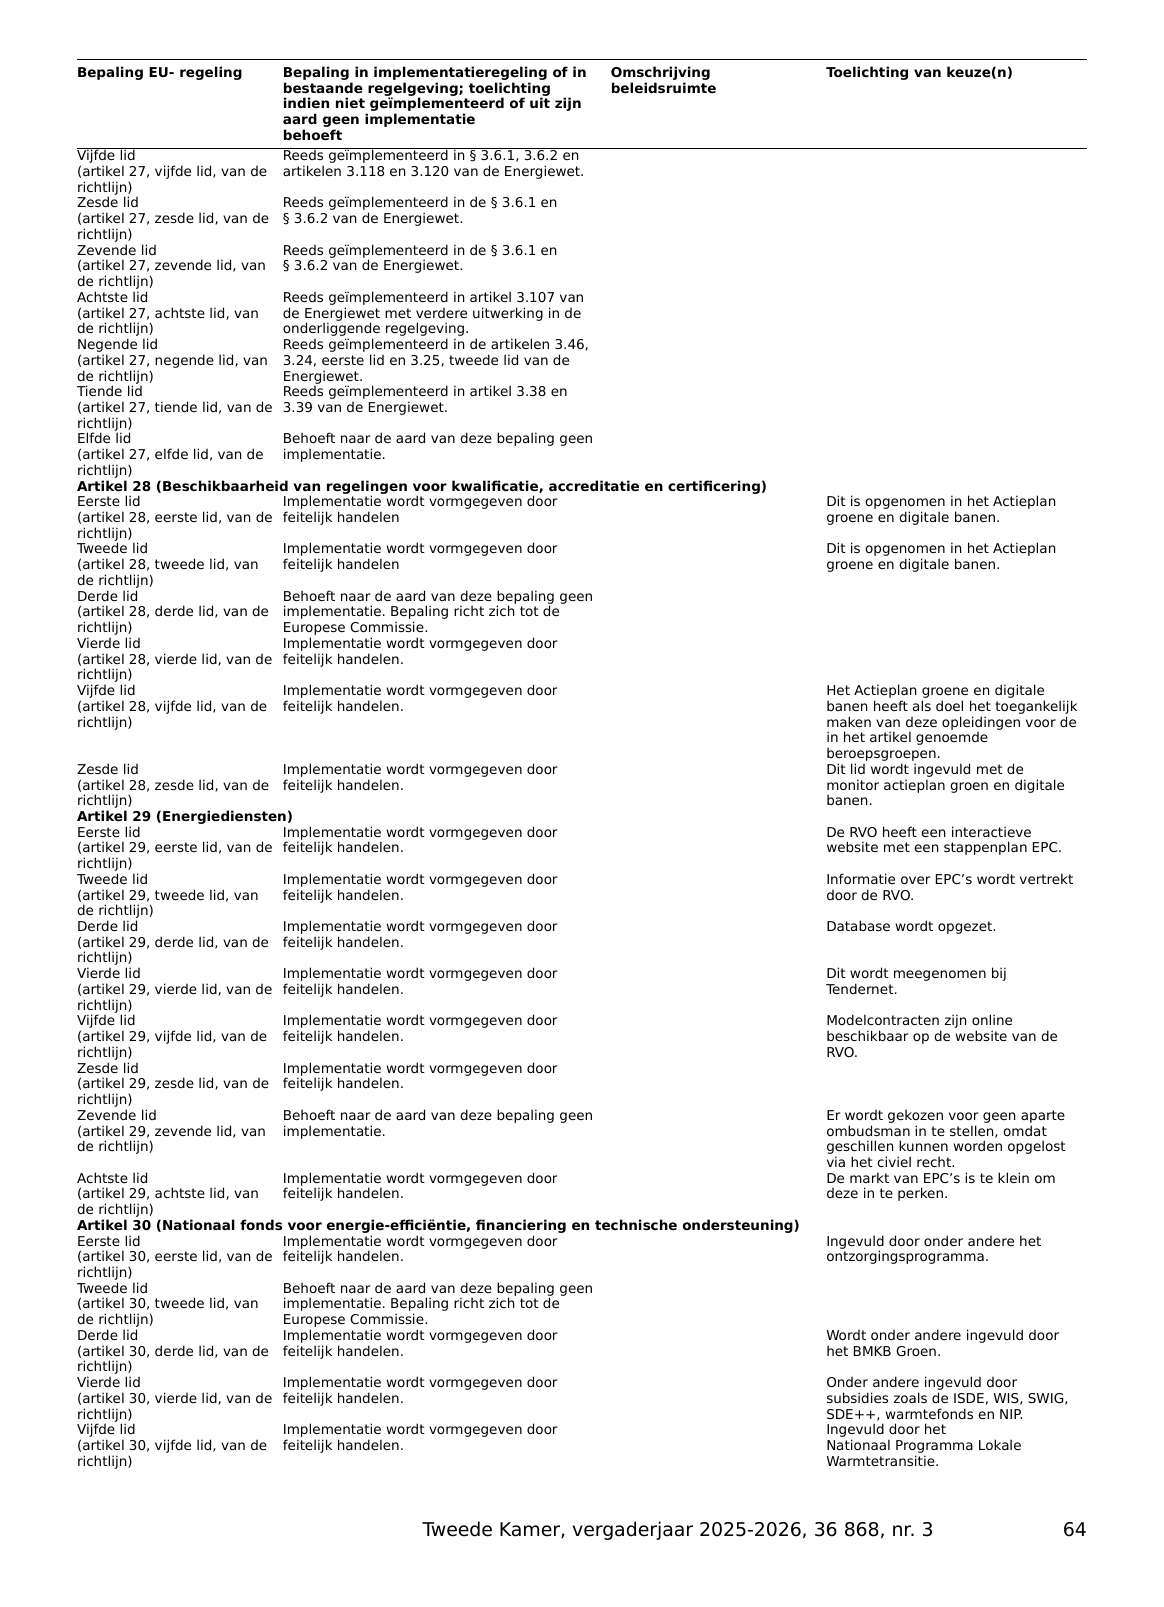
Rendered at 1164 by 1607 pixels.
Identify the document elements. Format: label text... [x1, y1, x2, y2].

table_cell Reeds geïmplementeerd in de artikelen 3.46, 3.24, eerste lid en 3.25, tweede lid van de Energiewet. [277, 337, 605, 384]
table_cell Reeds geïmplementeerd in artikel 3.38 en 3.39 van de Energiewet. [277, 384, 605, 431]
table_cell Implementatie wordt vormgegeven door feitelijk handelen. [277, 1375, 605, 1422]
table_cell [820, 1060, 1087, 1108]
table_cell [605, 636, 820, 683]
table_cell [605, 195, 820, 242]
table_cell Implementatie wordt vormgegeven door feitelijk handelen. [277, 683, 605, 762]
table_cell Eerste lid (artikel 28, eerste lid, van de richtlijn) [77, 494, 277, 541]
table_cell [820, 243, 1087, 290]
table_cell [605, 384, 820, 431]
table_cell Vijfde lid (artikel 30, vijfde lid, van de richtlijn) [77, 1422, 277, 1469]
table_cell Implementatie wordt vormgegeven door feitelijk handelen. [277, 762, 605, 809]
table_cell Implementatie wordt vormgegeven door feitelijk handelen. [277, 1328, 605, 1375]
table_cell Reeds geïmplementeerd in de § 3.6.1 en § 3.6.2 van de Energiewet. [277, 243, 605, 290]
table_cell [820, 636, 1087, 683]
table_cell [605, 149, 820, 195]
table_cell Derde lid (artikel 29, derde lid, van de richtlijn) [77, 919, 277, 966]
table_cell Zevende lid (artikel 27, zevende lid, van de richtlijn) [77, 243, 277, 290]
table_cell Implementatie wordt vormgegeven door feitelijk handelen [277, 541, 605, 588]
table_cell [605, 966, 820, 1013]
table_cell Reeds geïmplementeerd in artikel 3.107 van de Energiewet met verdere uitwerking in de onderliggende regelgeving. [277, 290, 605, 337]
table_cell Dit is opgenomen in het Actieplan groene en digitale banen. [820, 494, 1087, 541]
table_cell Vierde lid (artikel 30, vierde lid, van de richtlijn) [77, 1375, 277, 1422]
table_cell Informatie over EPC’s wordt vertrekt door de RVO. [820, 872, 1087, 919]
table_cell Implementatie wordt vormgegeven door feitelijk handelen [277, 494, 605, 541]
table_cell De RVO heeft een interactieve website met een stappenplan EPC. [820, 825, 1087, 872]
table_cell Ingevuld door het Nationaal Programma Lokale Warmtetransitie. [820, 1422, 1087, 1469]
table_cell Artikel 29 (Energiediensten) [77, 809, 1087, 824]
table_cell Tweede lid (artikel 29, tweede lid, van de richtlijn) [77, 872, 277, 919]
table_cell Zesde lid (artikel 28, zesde lid, van de richtlijn) [77, 762, 277, 809]
table_header Bepaling in implementatieregeling of in bestaande regelgeving; toelichting indien niet geïmplementeerd of uit zijn aard geen implementatie behoeft [277, 60, 605, 148]
table_cell Implementatie wordt vormgegeven door feitelijk handelen. [277, 1013, 605, 1060]
table_cell Er wordt gekozen voor geen aparte ombudsman in te stellen, omdat geschillen kunnen worden opgelost via het civiel recht. [820, 1108, 1087, 1171]
table_cell [605, 589, 820, 636]
table_cell [605, 337, 820, 384]
table_cell Derde lid (artikel 28, derde lid, van de richtlijn) [77, 589, 277, 636]
table_cell Vijfde lid (artikel 29, vijfde lid, van de richtlijn) [77, 1013, 277, 1060]
table_cell [605, 762, 820, 809]
table_cell Implementatie wordt vormgegeven door feitelijk handelen. [277, 1171, 605, 1218]
table_cell Behoeft naar de aard van deze bepaling geen implementatie. [277, 431, 605, 478]
table_cell Implementatie wordt vormgegeven door feitelijk handelen. [277, 636, 605, 683]
table_cell [605, 494, 820, 541]
table_cell [820, 195, 1087, 242]
table_cell Het Actieplan groene en digitale banen heeft als doel het toegankelijk maken van deze opleidingen voor de in het artikel genoemde beroepsgroepen. [820, 683, 1087, 762]
table_cell Behoeft naar de aard van deze bepaling geen implementatie. Bepaling richt zich tot de Europese Commissie. [277, 1281, 605, 1328]
table_cell Dit wordt meegenomen bij Tendernet. [820, 966, 1087, 1013]
table_cell [605, 1422, 820, 1469]
table_cell [605, 683, 820, 762]
table_cell [605, 825, 820, 872]
table_cell Zesde lid (artikel 29, zesde lid, van de richtlijn) [77, 1060, 277, 1108]
table_cell [605, 1234, 820, 1281]
table_cell Implementatie wordt vormgegeven door feitelijk handelen. [277, 919, 605, 966]
table_cell [605, 1375, 820, 1422]
table_cell Achtste lid (artikel 27, achtste lid, van de richtlijn) [77, 290, 277, 337]
table_cell [820, 384, 1087, 431]
table_cell Tiende lid (artikel 27, tiende lid, van de richtlijn) [77, 384, 277, 431]
table_cell Reeds geïmplementeerd in de § 3.6.1 en § 3.6.2 van de Energiewet. [277, 195, 605, 242]
table_cell Zesde lid (artikel 27, zesde lid, van de richtlijn) [77, 195, 277, 242]
table_cell [820, 337, 1087, 384]
table_cell [605, 1108, 820, 1171]
table_cell Eerste lid (artikel 29, eerste lid, van de richtlijn) [77, 825, 277, 872]
table_header Toelichting van keuze(n) [820, 60, 1087, 148]
table_cell Implementatie wordt vormgegeven door feitelijk handelen. [277, 1234, 605, 1281]
table_cell Behoeft naar de aard van deze bepaling geen implementatie. Bepaling richt zich tot de Europese Commissie. [277, 589, 605, 636]
table_cell Modelcontracten zijn online beschikbaar op de website van de RVO. [820, 1013, 1087, 1060]
table_cell [820, 589, 1087, 636]
table_cell Implementatie wordt vormgegeven door feitelijk handelen. [277, 825, 605, 872]
table_cell [605, 1281, 820, 1328]
table_cell [605, 1060, 820, 1108]
table_cell [605, 919, 820, 966]
table_header Bepaling EU- regeling [77, 60, 277, 148]
table_cell Eerste lid (artikel 30, eerste lid, van de richtlijn) [77, 1234, 277, 1281]
table_cell Implementatie wordt vormgegeven door feitelijk handelen. [277, 1422, 605, 1469]
table_cell [605, 1328, 820, 1375]
table_cell Behoeft naar de aard van deze bepaling geen implementatie. [277, 1108, 605, 1171]
table_cell [605, 290, 820, 337]
table_cell Implementatie wordt vormgegeven door feitelijk handelen. [277, 1060, 605, 1108]
table_cell [820, 149, 1087, 195]
table_cell [605, 431, 820, 478]
table_cell [605, 243, 820, 290]
table_cell Elfde lid (artikel 27, elfde lid, van de richtlijn) [77, 431, 277, 478]
table_cell Zevende lid (artikel 29, zevende lid, van de richtlijn) [77, 1108, 277, 1171]
table_cell Derde lid (artikel 30, derde lid, van de richtlijn) [77, 1328, 277, 1375]
table_cell [820, 290, 1087, 337]
table_cell Onder andere ingevuld door subsidies zoals de ISDE, WIS, SWIG, SDE++, warmtefonds en NIP. [820, 1375, 1087, 1422]
table_cell Vierde lid (artikel 29, vierde lid, van de richtlijn) [77, 966, 277, 1013]
table_cell Dit is opgenomen in het Actieplan groene en digitale banen. [820, 541, 1087, 588]
table_cell Tweede lid (artikel 30, tweede lid, van de richtlijn) [77, 1281, 277, 1328]
table_cell De markt van EPC’s is te klein om deze in te perken. [820, 1171, 1087, 1218]
table_cell Database wordt opgezet. [820, 919, 1087, 966]
table_cell Reeds geïmplementeerd in § 3.6.1, 3.6.2 en artikelen 3.118 en 3.120 van de Energiewet. [277, 149, 605, 195]
table_cell Negende lid (artikel 27, negende lid, van de richtlijn) [77, 337, 277, 384]
table_header Omschrijving beleidsruimte [605, 60, 820, 148]
table_cell Vijfde lid (artikel 28, vijfde lid, van de richtlijn) [77, 683, 277, 762]
table_cell [605, 1013, 820, 1060]
table_cell Artikel 28 (Beschikbaarheid van regelingen voor kwalificatie, accreditatie en certificering) [77, 479, 1087, 494]
table_cell Implementatie wordt vormgegeven door feitelijk handelen. [277, 872, 605, 919]
table_cell Dit lid wordt ingevuld met de monitor actieplan groen en digitale banen. [820, 762, 1087, 809]
table_cell [605, 1171, 820, 1218]
table_cell Artikel 30 (Nationaal fonds voor energie-efficiëntie, financiering en technische ondersteuning) [77, 1218, 1087, 1233]
table_cell Implementatie wordt vormgegeven door feitelijk handelen. [277, 966, 605, 1013]
table_cell [820, 431, 1087, 478]
table_cell Wordt onder andere ingevuld door het BMKB Groen. [820, 1328, 1087, 1375]
table_cell Vierde lid (artikel 28, vierde lid, van de richtlijn) [77, 636, 277, 683]
table_cell Ingevuld door onder andere het ontzorgingsprogramma. [820, 1234, 1087, 1281]
table_cell Achtste lid (artikel 29, achtste lid, van de richtlijn) [77, 1171, 277, 1218]
table_cell [605, 872, 820, 919]
table_cell Vijfde lid (artikel 27, vijfde lid, van de richtlijn) [77, 149, 277, 195]
table_cell [605, 541, 820, 588]
table_cell Tweede lid (artikel 28, tweede lid, van de richtlijn) [77, 541, 277, 588]
table_cell [820, 1281, 1087, 1328]
